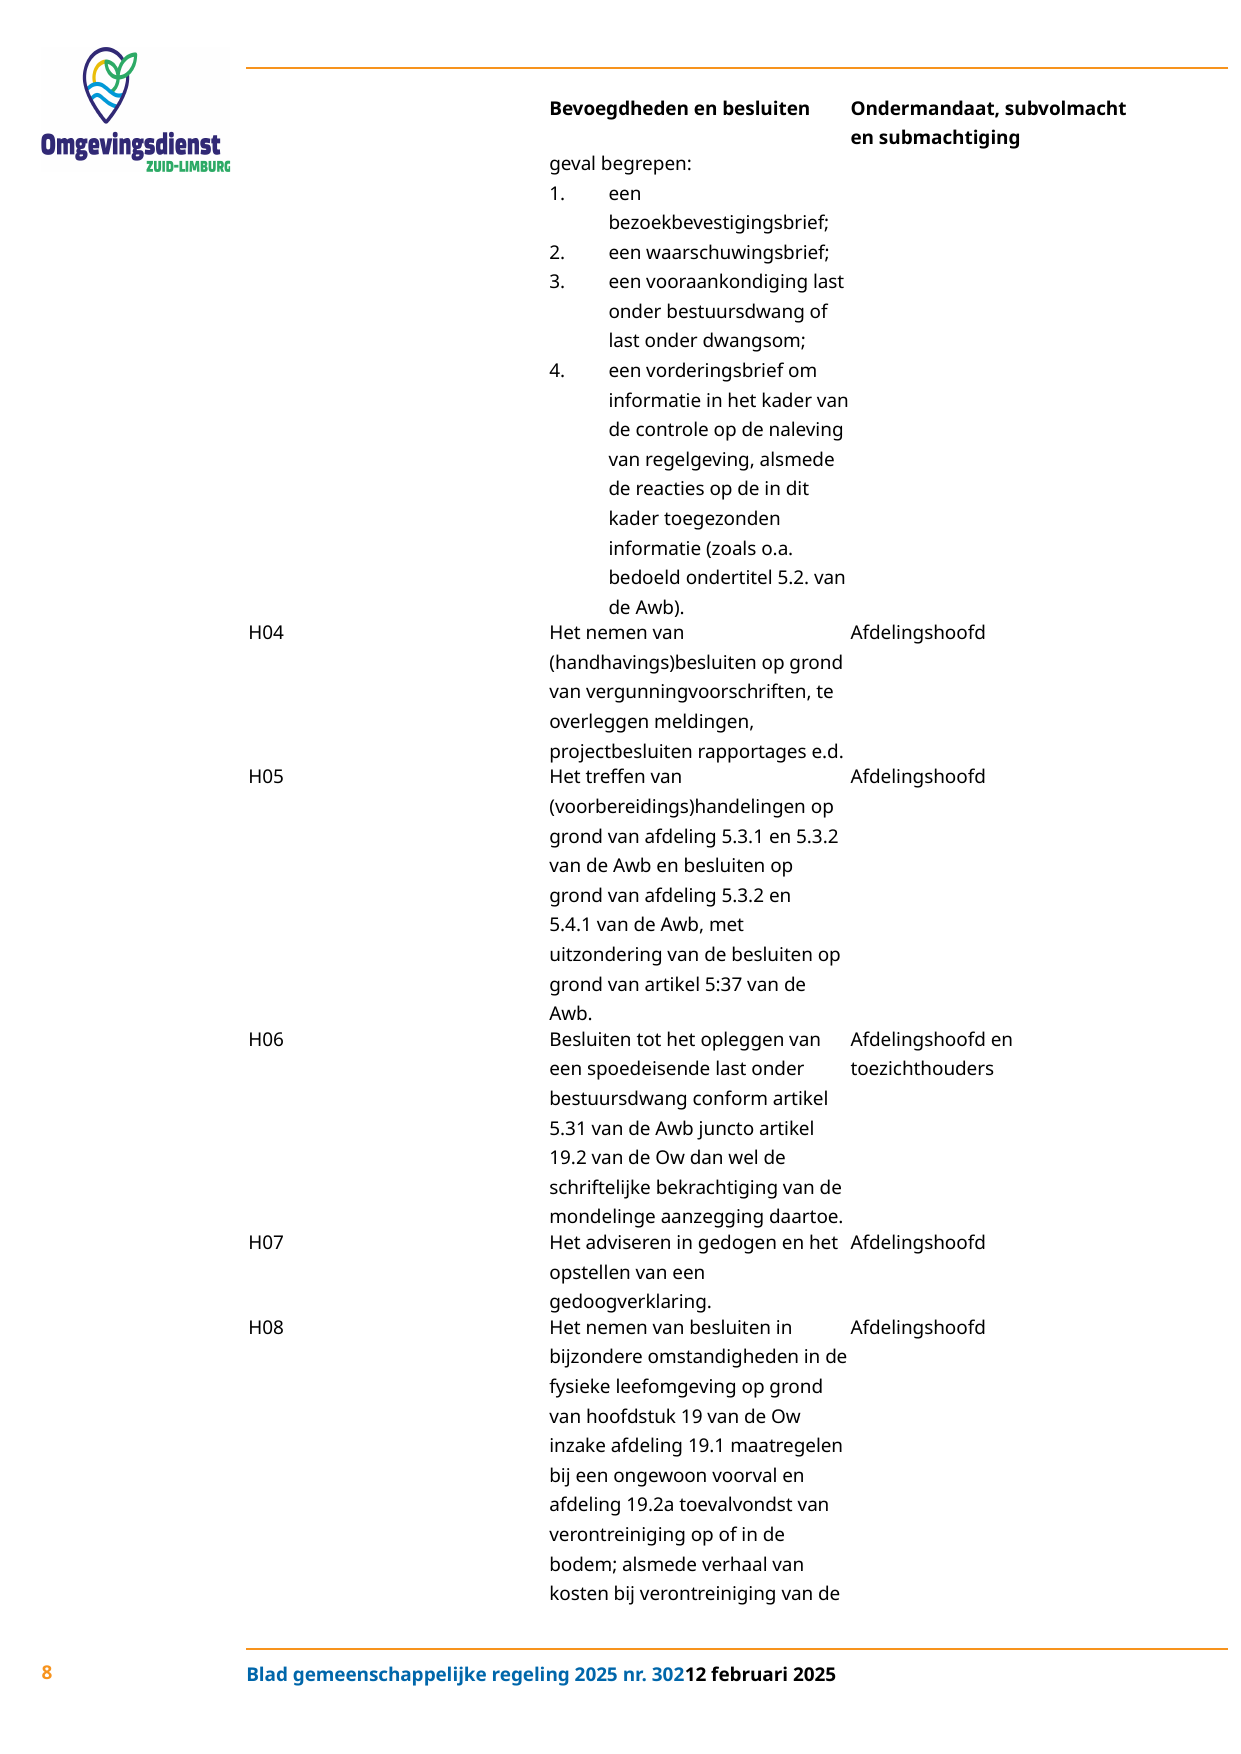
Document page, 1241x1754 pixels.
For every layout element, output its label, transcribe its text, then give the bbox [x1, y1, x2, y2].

table_cell H05 [248, 764, 549, 1026]
table_cell Afdelingshoofd [850, 764, 1152, 1026]
table_cell Afdelingshoofd [850, 1229, 1152, 1314]
picture [41, 47, 231, 172]
table_header [248, 95, 549, 150]
table_cell Afdelingshoofd [850, 620, 1152, 764]
table_cell H08 [248, 1314, 549, 1606]
table_cell geval begrepen: een bezoekbevestigingsbrief; een waarschuwingsbrief; een vooraankondiging last onder bestuursdwang of last onder dwangsom; een vorderingsbrief om informatie in het kader van de controle op de naleving van regelgeving, alsmede de reacties op de in dit kader toegezonden informatie (zoals o.a. bedoeld ondertitel 5.2. van de Awb). [549, 150, 850, 619]
table_cell Het nemen van besluiten in bijzondere omstandigheden in de fysieke leefomgeving op grond van hoofdstuk 19 van de Ow inzake afdeling 19.1 maatregelen bij een ongewoon voorval en afdeling 19.2a toevalvondst van verontreiniging op of in de bodem; alsmede verhaal van kosten bij verontreiniging van de [549, 1314, 850, 1606]
table_header Ondermandaat, subvolmacht en submachtiging [850, 95, 1152, 150]
table_cell Het treffen van (voorbereidings)handelingen op grond van afdeling 5.3.1 en 5.3.2 van de Awb en besluiten op grond van afdeling 5.3.2 en 5.4.1 van de Awb, met uitzondering van de besluiten op grond van artikel 5:37 van de Awb. [549, 764, 850, 1026]
table_cell Afdelingshoofd en toezichthouders [850, 1026, 1152, 1229]
table_cell [850, 150, 1152, 619]
table_cell H07 [248, 1229, 549, 1314]
table_cell Afdelingshoofd [850, 1314, 1152, 1606]
table_cell Besluiten tot het opleggen van een spoedeisende last onder bestuursdwang conform artikel 5.31 van de Awb juncto artikel 19.2 van de Ow dan wel de schriftelijke bekrachtiging van de mondelinge aanzegging daartoe. [549, 1026, 850, 1229]
table_cell Het adviseren in gedogen en het opstellen van een gedoogverklaring. [549, 1229, 850, 1314]
table_cell H06 [248, 1026, 549, 1229]
table_cell Het nemen van (handhavings)besluiten op grond van vergunningvoorschriften, te overleggen meldingen, projectbesluiten rapportages e.d. [549, 620, 850, 764]
table_cell H04 [248, 620, 549, 764]
table_cell [248, 150, 549, 619]
table_header Bevoegdheden en besluiten [549, 95, 850, 150]
